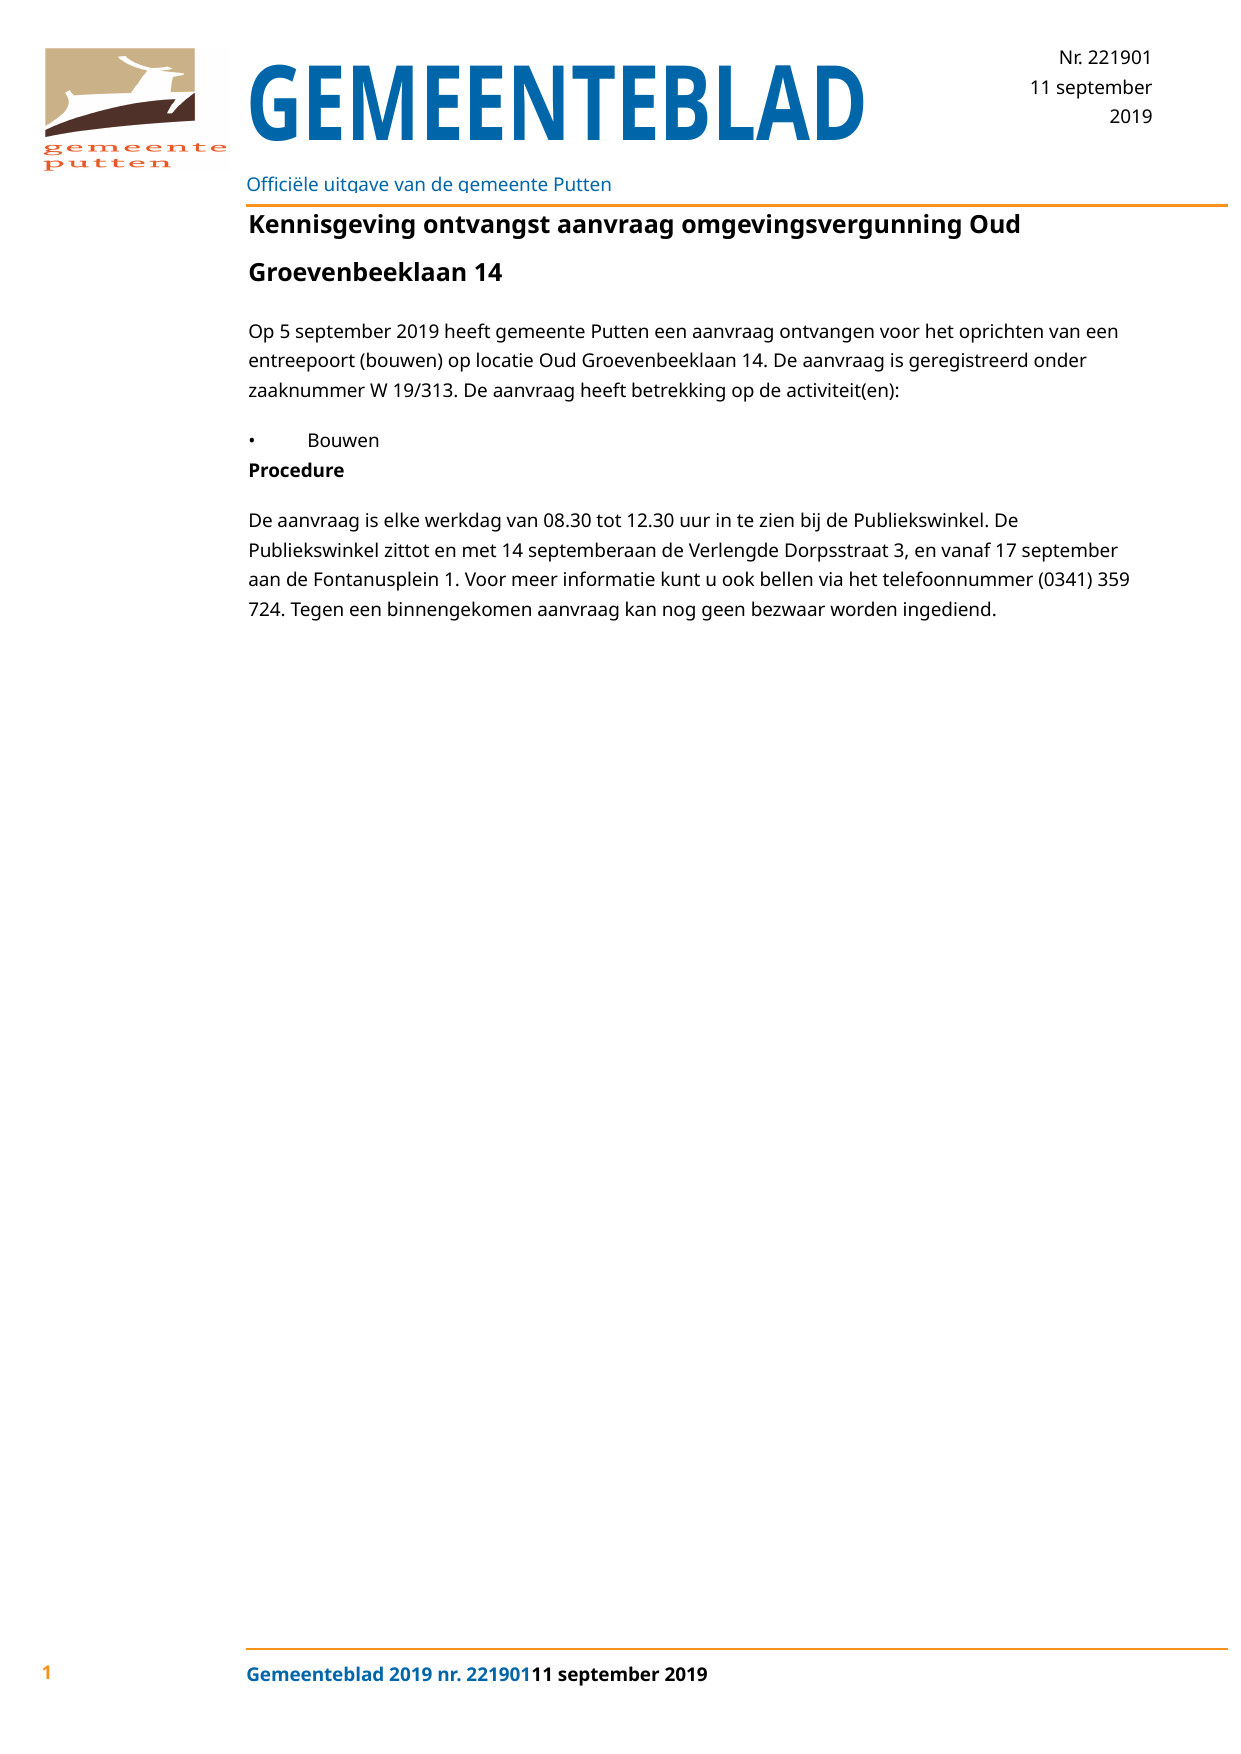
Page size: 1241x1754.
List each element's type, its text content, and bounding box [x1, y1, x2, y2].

text De aanvraag is elke werkdag van 08.30 tot 12.30 uur in te zien bij de Publiekswinkel. De Publiekswinkel zittot en met 14 septemberaan de Verlengde Dorpsstraat 3, en vanaf 17 september aan de Fontanusplein 1. Voor meer informatie kunt u ook bellen via het telefoonnummer (0341) 359 724. Tegen een binnengekomen aanvraag kan nog geen bezwaar worden ingediend. [248, 507, 1152, 622]
text Kennisgeving ontvangst aanvraag omgevingsvergunning Oud Groevenbeeklaan 14 [248, 207, 1152, 288]
picture [41, 47, 231, 172]
text Op 5 september 2019 heeft gemeente Putten een aanvraag ontvangen voor het oprichten van een entreepoort (bouwen) op locatie Oud Groevenbeeklaan 14. De aanvraag is geregistreerd onder zaaknummer W 19/313. De aanvraag heeft betrekking op de activiteit(en): [248, 318, 1152, 403]
text Procedure [248, 457, 1152, 483]
list Bouwen [248, 427, 1152, 453]
